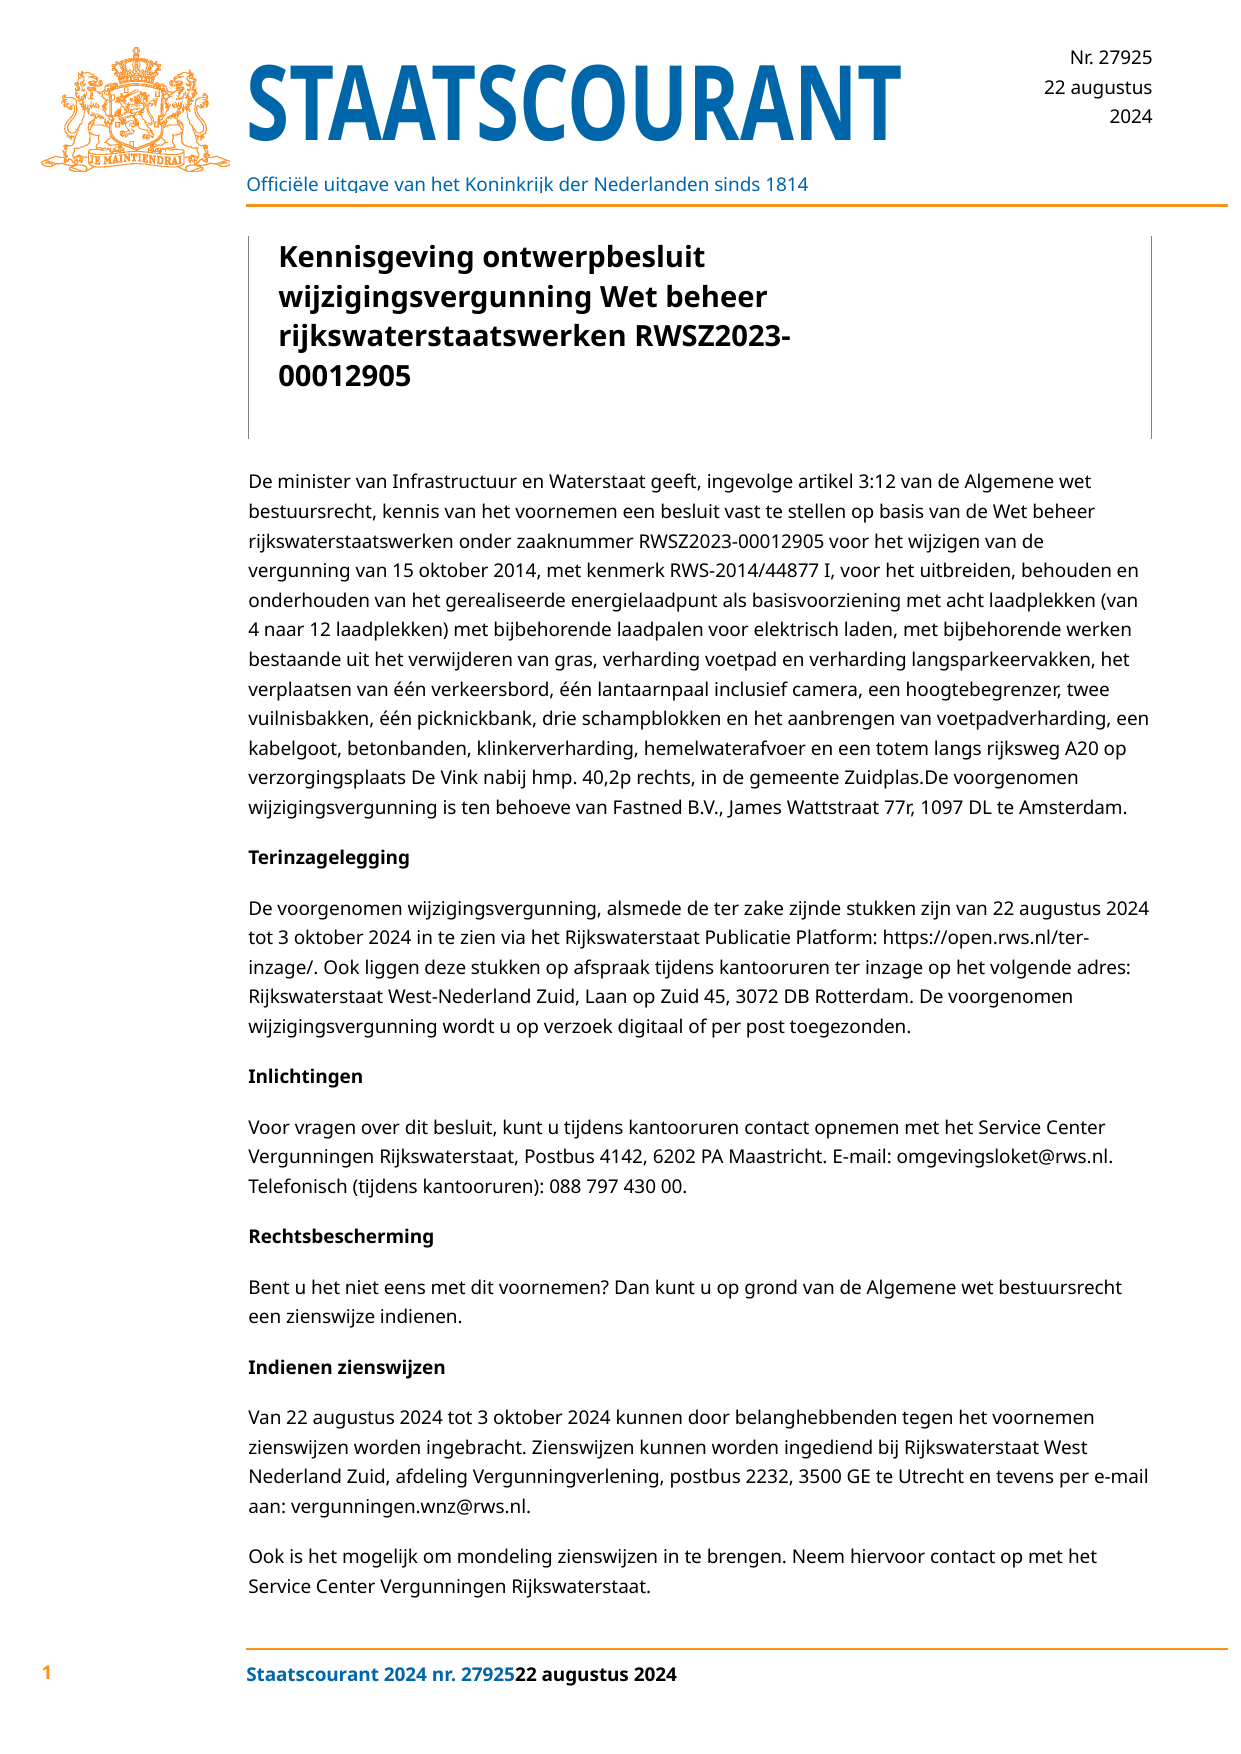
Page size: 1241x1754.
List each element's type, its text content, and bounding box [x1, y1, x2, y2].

text Van 22 augustus 2024 tot 3 oktober 2024 kunnen door belanghebbenden tegen het voornemen zienswijzen worden ingebracht. Zienswijzen kunnen worden ingediend bij Rijkswaterstaat West Nederland Zuid, afdeling Vergunningverlening, postbus 2232, 3500 GE te Utrecht en tevens per e-mail aan: vergunningen.wnz@rws.nl. [248, 1404, 1152, 1519]
table_header [850, 414, 1151, 439]
text De minister van Infrastructuur en Waterstaat geeft, ingevolge artikel 3:12 van de Algemene wet bestuursrecht, kennis van het voornemen een besluit vast te stellen op basis van de Wet beheer rijkswaterstaatswerken onder zaaknummer RWSZ2023-00012905 voor het wijzigen van de vergunning van 15 oktober 2014, met kenmerk RWS-2014/44877 I, voor het uitbreiden, behouden en onderhouden van het gerealiseerde energielaadpunt als basisvoorziening met acht laadplekken (van 4 naar 12 laadplekken) met bijbehorende laadpalen voor elektrisch laden, met bijbehorende werken bestaande uit het verwijderen van gras, verharding voetpad en verharding langsparkeervakken, het verplaatsen van één verkeersbord, één lantaarnpaal inclusief camera, een hoogtebegrenzer, twee vuilnisbakken, één picknickbank, drie schampblokken en het aanbrengen van voetpadverharding, een kabelgoot, betonbanden, klinkerverharding, hemelwaterafvoer en een totem langs rijksweg A20 op verzorgingsplaats De Vink nabij hmp. 40,2p rechts, in de gemeente Zuidplas.De voorgenomen wijzigingsvergunning is ten behoeve van Fastned B.V., James Wattstraat 77r, 1097 DL te Amsterdam. [248, 469, 1152, 820]
picture [41, 47, 231, 172]
text Voor vragen over dit besluit, kunt u tijdens kantooruren contact opnemen met het Service Center Vergunningen Rijkswaterstaat, Postbus 4142, 6202 PA Maastricht. E-mail: omgevingsloket@rws.nl. Telefonisch (tijdens kantooruren): 088 797 430 00. [248, 1114, 1152, 1199]
table_header Kennisgeving ontwerpbesluit wijzigingsvergunning Wet beheer rijkswaterstaatswerken RWSZ2023-00012905 [249, 236, 850, 439]
table_header [850, 236, 912, 413]
table_header [1090, 236, 1151, 413]
text Inlichtingen [248, 1064, 1152, 1089]
text De voorgenomen wijzigingsvergunning, alsmede de ter zake zijnde stukken zijn van 22 augustus 2024 tot 3 oktober 2024 in te zien via het Rijkswaterstaat Publicatie Platform: https://open.rws.nl/ter-inzage/. Ook liggen deze stukken op afspraak tijdens kantooruren ter inzage op het volgende adres: Rijkswaterstaat West-Nederland Zuid, Laan op Zuid 45, 3072 DB Rotterdam. De voorgenomen wijzigingsvergunning wordt u op verzoek digitaal of per post toegezonden. [248, 895, 1152, 1039]
picture [912, 236, 1090, 414]
text Ook is het mogelijk om mondeling zienswijzen in te brengen. Neem hiervoor contact op met het Service Center Vergunningen Rijkswaterstaat. [248, 1544, 1152, 1599]
text Terinzagelegging [248, 844, 1152, 870]
text Indienen zienswijzen [248, 1354, 1152, 1380]
text Rechtsbescherming [248, 1224, 1152, 1249]
text Bent u het niet eens met dit voornemen? Dan kunt u op grond van de Algemene wet bestuursrecht een zienswijze indienen. [248, 1274, 1152, 1329]
